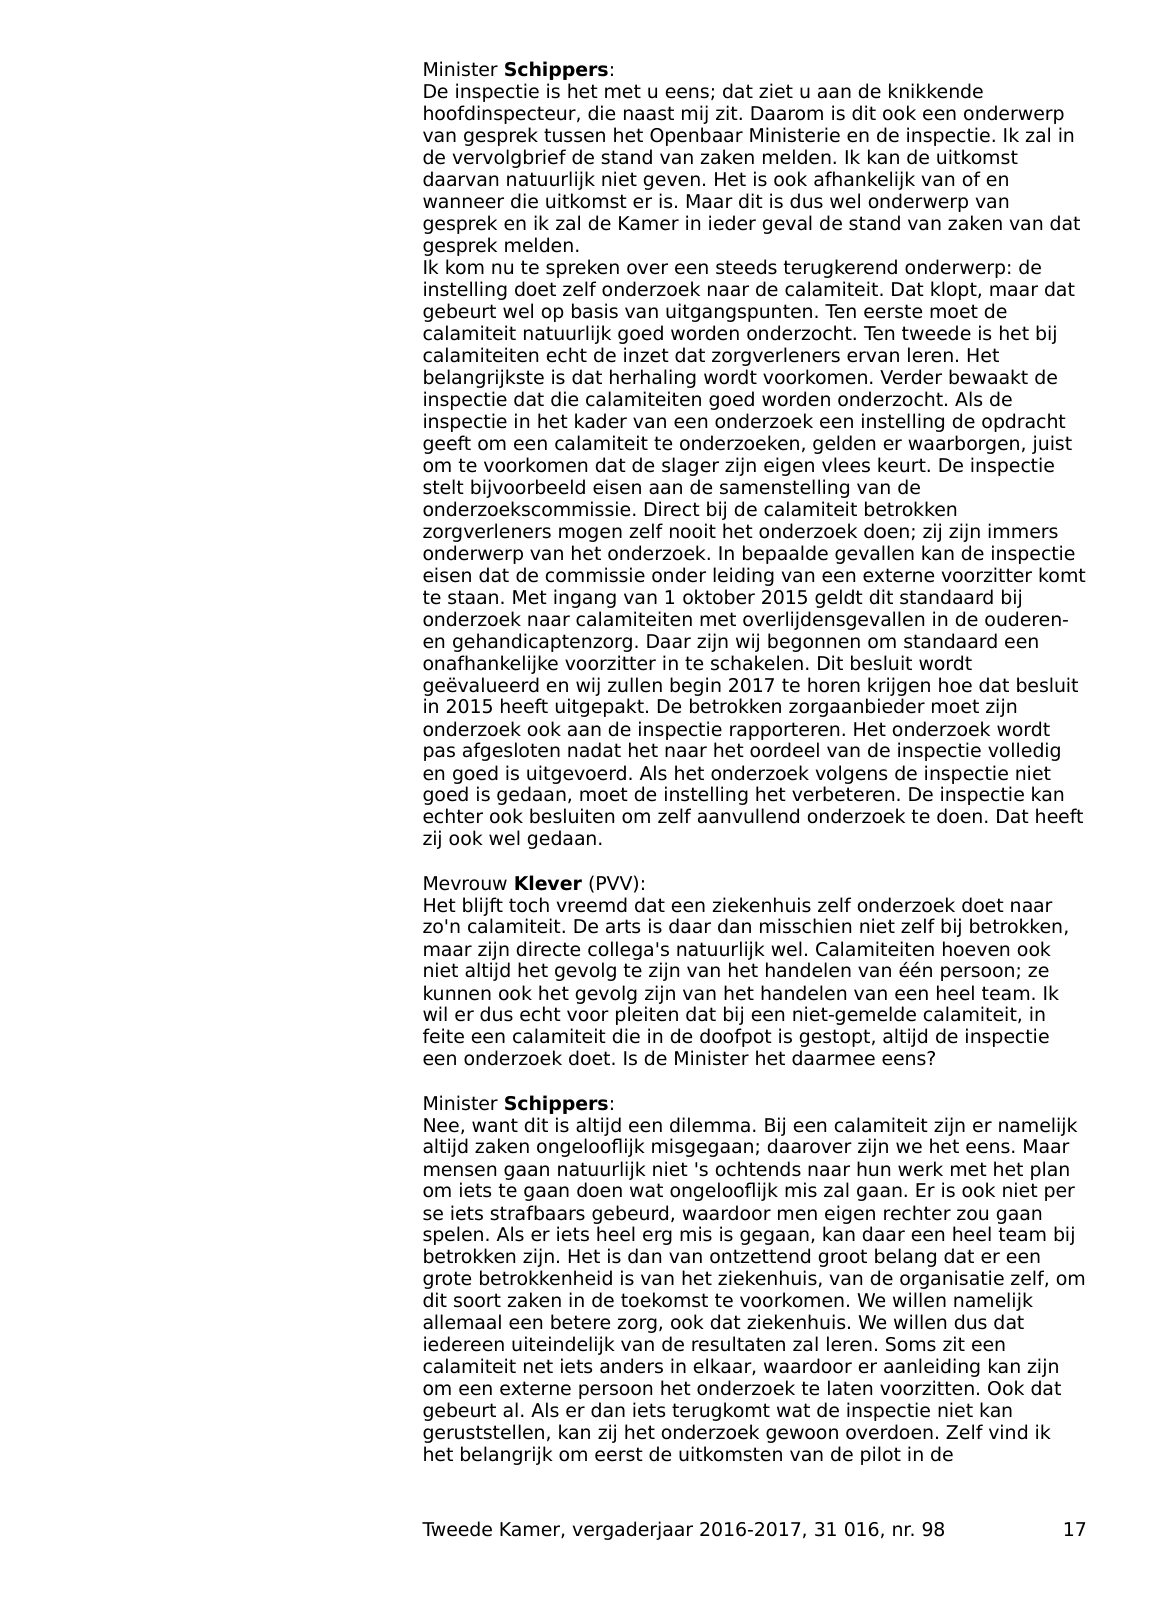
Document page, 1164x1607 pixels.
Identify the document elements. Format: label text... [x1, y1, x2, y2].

text Nee, want dit is altijd een dilemma. Bij een calamiteit zijn er namelijk altijd zaken ongelooflijk misgegaan; daarover zijn we het eens. Maar mensen gaan natuurlijk niet 's ochtends naar hun werk met het plan om iets te gaan doen wat ongelooflijk mis zal gaan. Er is ook niet per se iets strafbaars gebeurd, waardoor men eigen rechter zou gaan spelen. Als er iets heel erg mis is gegaan, kan daar een heel team bij betrokken zijn. Het is dan van ontzettend groot belang dat er een grote betrokkenheid is van het ziekenhuis, van de organisatie zelf, om dit soort zaken in de toekomst te voorkomen. We willen namelijk allemaal een betere zorg, ook dat ziekenhuis. We willen dus dat iedereen uiteindelijk van de resultaten zal leren. Soms zit een calamiteit net iets anders in elkaar, waardoor er aanleiding kan zijn om een externe persoon het onderzoek te laten voorzitten. Ook dat gebeurt al. Als er dan iets terugkomt wat de inspectie niet kan geruststellen, kan zij het onderzoek gewoon overdoen. Zelf vind ik het belangrijk om eerst de uitkomsten van de pilot in de [422, 1114, 1087, 1466]
text Minister Schippers: [422, 59, 1087, 81]
text Mevrouw Klever (PVV): [422, 872, 1087, 894]
text De inspectie is het met u eens; dat ziet u aan de knikkende hoofdinspecteur, die naast mij zit. Daarom is dit ook een onderwerp van gesprek tussen het Openbaar Ministerie en de inspectie. Ik zal in de vervolgbrief de stand van zaken melden. Ik kan de uitkomst daarvan natuurlijk niet geven. Het is ook afhankelijk van of en wanneer die uitkomst er is. Maar dit is dus wel onderwerp van gesprek en ik zal de Kamer in ieder geval de stand van zaken van dat gesprek melden. [422, 81, 1087, 257]
text Minister Schippers: [422, 1092, 1087, 1114]
text Het blijft toch vreemd dat een ziekenhuis zelf onderzoek doet naar zo'n calamiteit. De arts is daar dan misschien niet zelf bij betrokken, maar zijn directe collega's natuurlijk wel. Calamiteiten hoeven ook niet altijd het gevolg te zijn van het handelen van één persoon; ze kunnen ook het gevolg zijn van het handelen van een heel team. Ik wil er dus echt voor pleiten dat bij een niet-gemelde calamiteit, in feite een calamiteit die in de doofpot is gestopt, altijd de inspectie een onderzoek doet. Is de Minister het daarmee eens? [422, 894, 1087, 1070]
text Ik kom nu te spreken over een steeds terugkerend onderwerp: de instelling doet zelf onderzoek naar de calamiteit. Dat klopt, maar dat gebeurt wel op basis van uitgangspunten. Ten eerste moet de calamiteit natuurlijk goed worden onderzocht. Ten tweede is het bij calamiteiten echt de inzet dat zorgverleners ervan leren. Het belangrijkste is dat herhaling wordt voorkomen. Verder bewaakt de inspectie dat die calamiteiten goed worden onderzocht. Als de inspectie in het kader van een onderzoek een instelling de opdracht geeft om een calamiteit te onderzoeken, gelden er waarborgen, juist om te voorkomen dat de slager zijn eigen vlees keurt. De inspectie stelt bijvoorbeeld eisen aan de samenstelling van de onderzoekscommissie. Direct bij de calamiteit betrokken zorgverleners mogen zelf nooit het onderzoek doen; zij zijn immers onderwerp van het onderzoek. In bepaalde gevallen kan de inspectie eisen dat de commissie onder leiding van een externe voorzitter komt te staan. Met ingang van 1 oktober 2015 geldt dit standaard bij onderzoek naar calamiteiten met overlijdensgevallen in de ouderen- en gehandicaptenzorg. Daar zijn wij begonnen om standaard een onafhankelijke voorzitter in te schakelen. Dit besluit wordt geëvalueerd en wij zullen begin 2017 te horen krijgen hoe dat besluit in 2015 heeft uitgepakt. De betrokken zorgaanbieder moet zijn onderzoek ook aan de inspectie rapporteren. Het onderzoek wordt pas afgesloten nadat het naar het oordeel van de inspectie volledig en goed is uitgevoerd. Als het onderzoek volgens de inspectie niet goed is gedaan, moet de instelling het verbeteren. De inspectie kan echter ook besluiten om zelf aanvullend onderzoek te doen. Dat heeft zij ook wel gedaan. [422, 257, 1087, 850]
